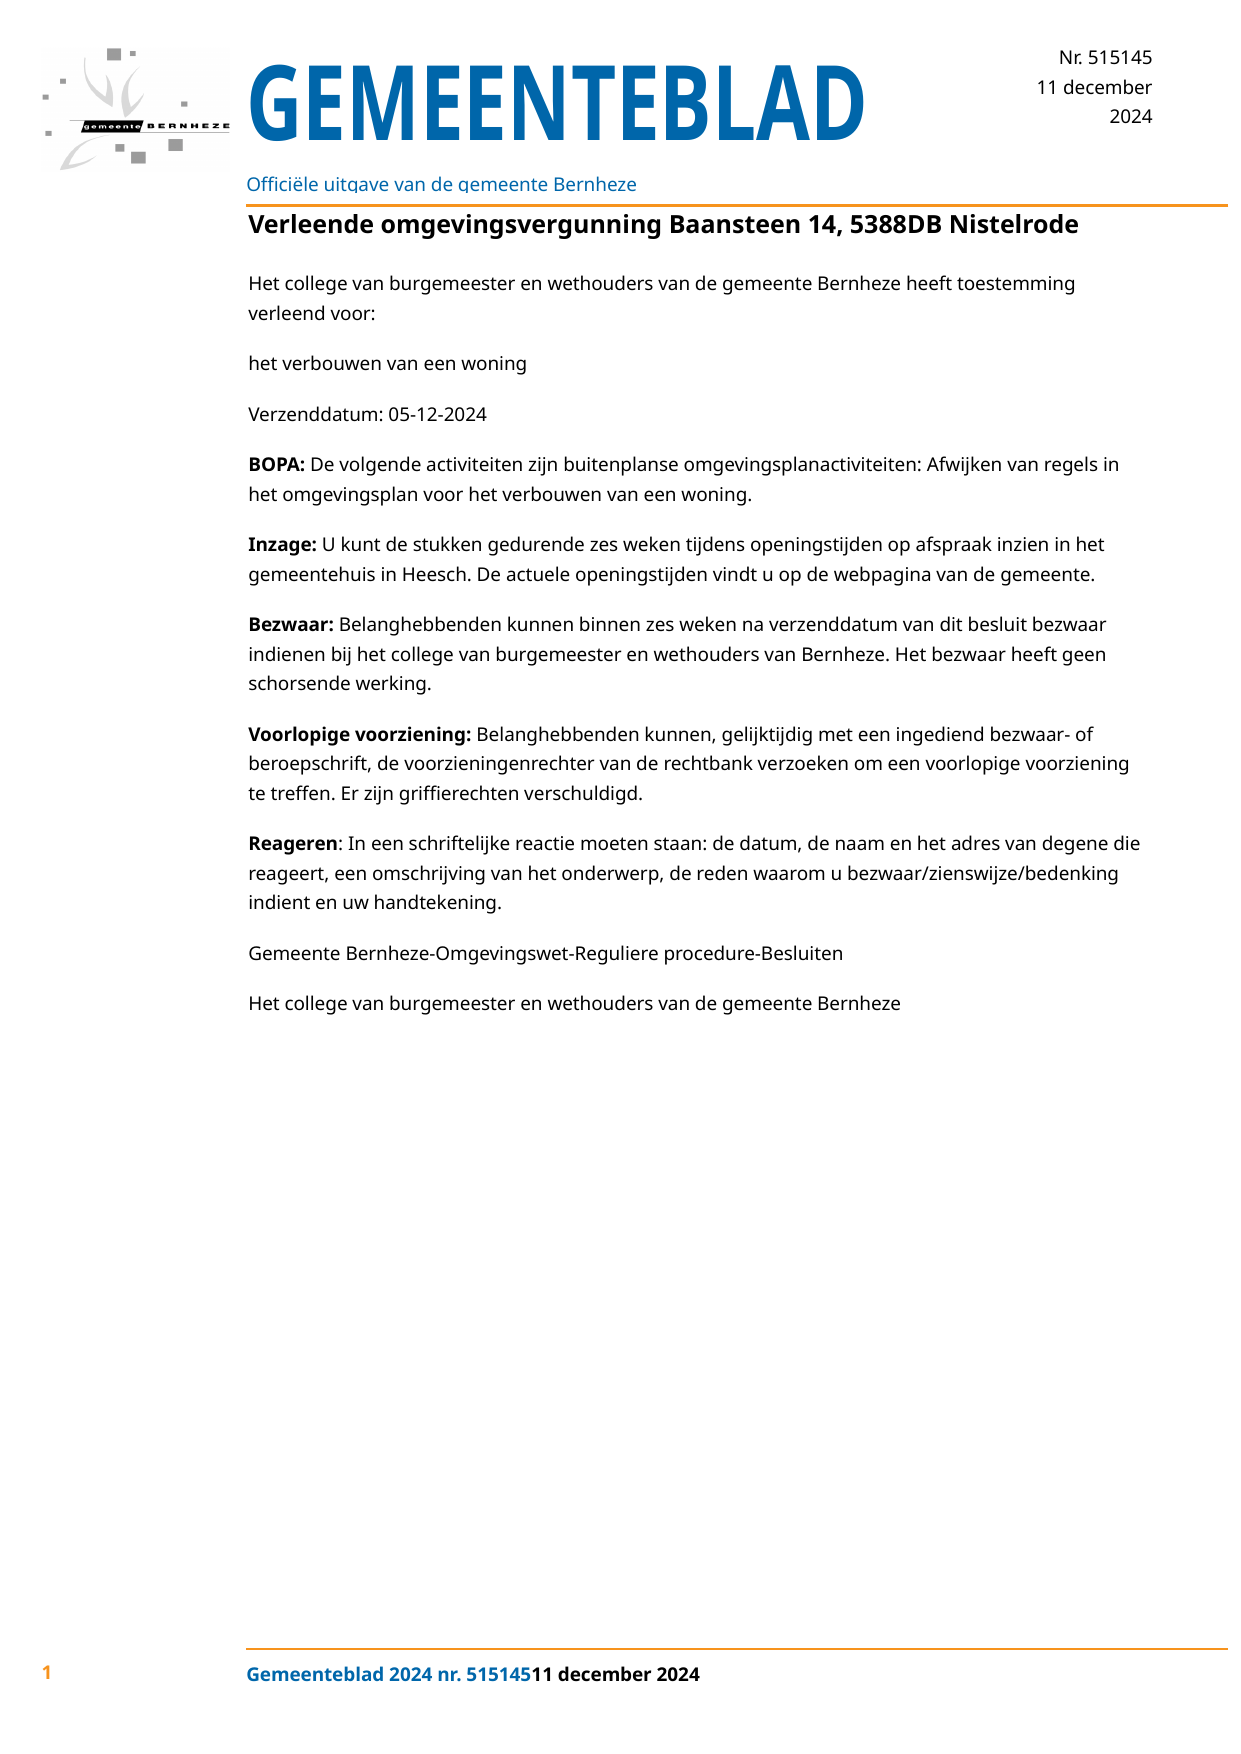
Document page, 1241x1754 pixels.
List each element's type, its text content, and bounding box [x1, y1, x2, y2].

text Reageren: In een schriftelijke reactie moeten staan: de datum, de naam en het adres van degene die reageert, een omschrijving van het onderwerp, de reden waarom u bezwaar/zienswijze/bedenking indient en uw handtekening. [248, 830, 1152, 915]
text Verleende omgevingsvergunning Baansteen 14, 5388DB Nistelrode [248, 207, 1152, 241]
text Gemeente Bernheze-Omgevingswet-Reguliere procedure-Besluiten [248, 940, 1152, 966]
text Bezwaar: Belanghebbenden kunnen binnen zes weken na verzenddatum van dit besluit bezwaar indienen bij het college van burgemeester en wethouders van Bernheze. Het bezwaar heeft geen schorsende werking. [248, 611, 1152, 696]
text BOPA: De volgende activiteiten zijn buitenplanse omgevingsplanactiviteiten: Afwijken van regels in het omgevingsplan voor het verbouwen van een woning. [248, 451, 1152, 506]
text Verzenddatum: 05-12-2024 [248, 401, 1152, 426]
text het verbouwen van een woning [248, 350, 1152, 376]
text Inzage: U kunt de stukken gedurende zes weken tijdens openingstijden op afspraak inzien in het gemeentehuis in Heesch. De actuele openingstijden vindt u op de webpagina van de gemeente. [248, 531, 1152, 586]
text Het college van burgemeester en wethouders van de gemeente Bernheze [248, 990, 1152, 1016]
text Het college van burgemeester en wethouders van de gemeente Bernheze heeft toestemming verleend voor: [248, 270, 1152, 326]
text Voorlopige voorziening: Belanghebbenden kunnen, gelijktijdig met een ingediend bezwaar- of beroepschrift, de voorzieningenrechter van de rechtbank verzoeken om een voorlopige voorziening te treffen. Er zijn griffierechten verschuldigd. [248, 721, 1152, 806]
picture [41, 47, 231, 172]
